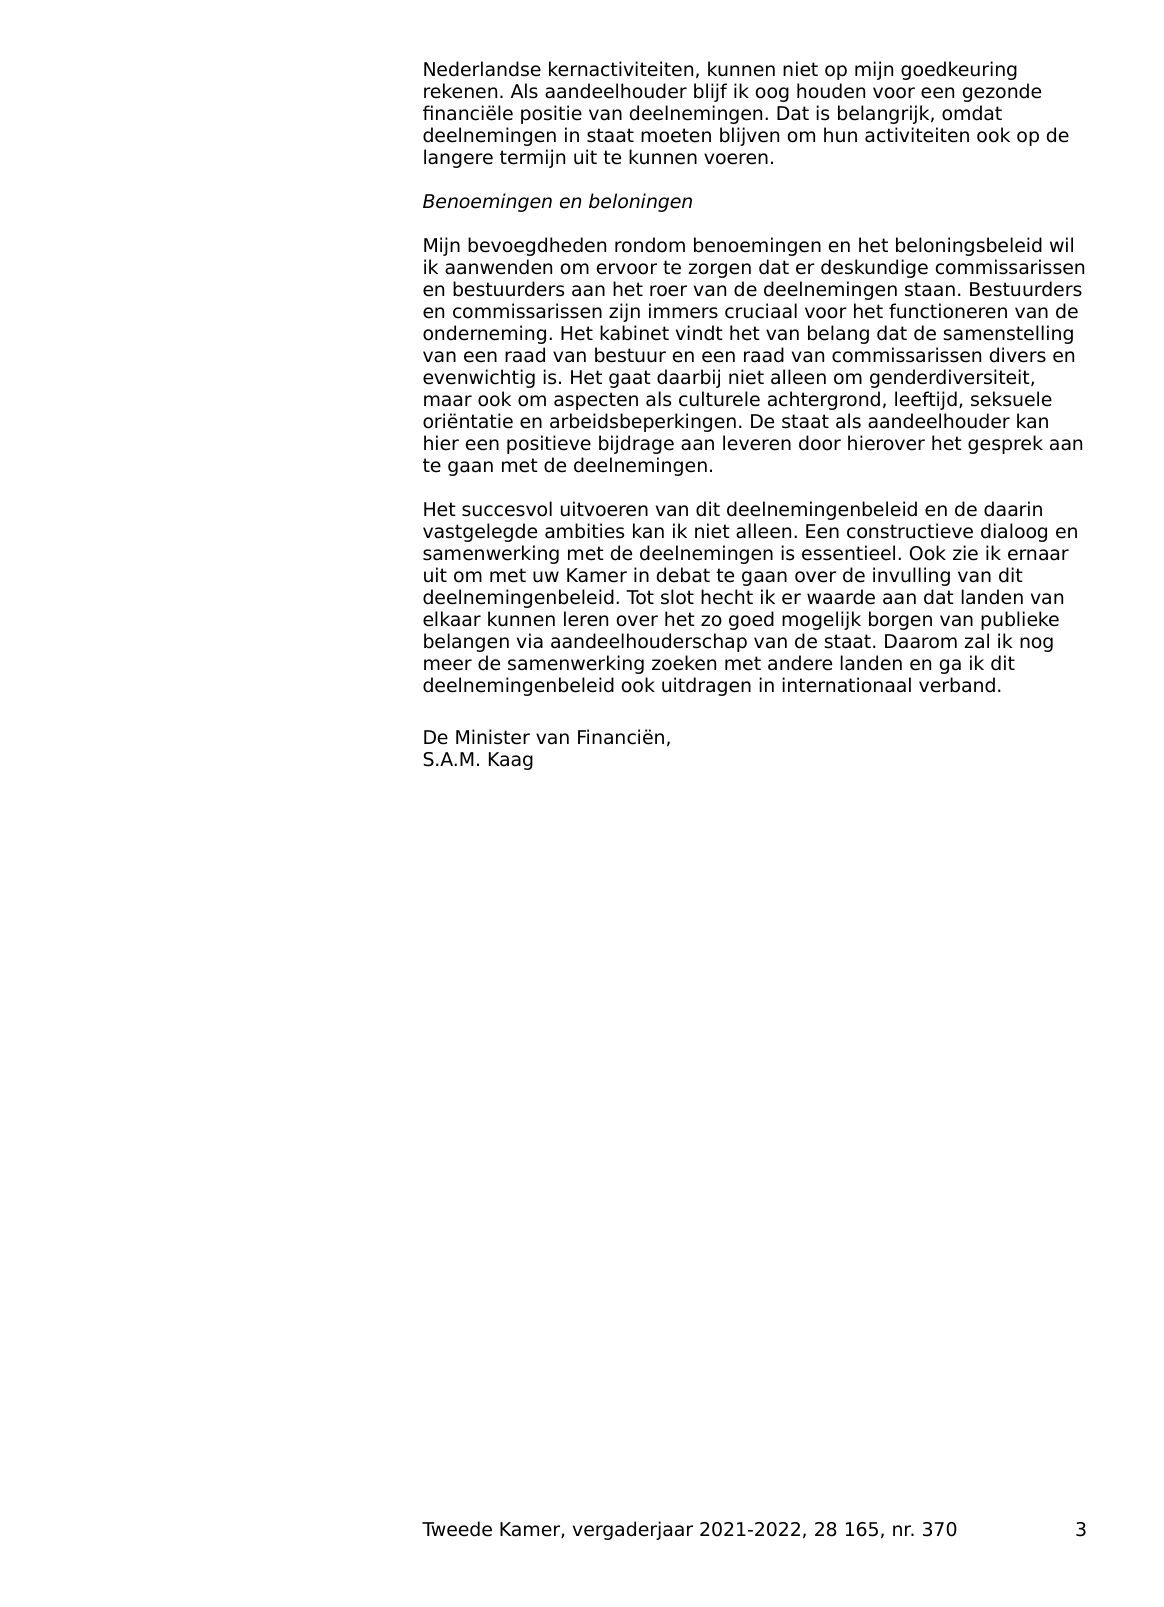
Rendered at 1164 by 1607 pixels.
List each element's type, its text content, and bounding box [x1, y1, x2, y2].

text Nederlandse kernactiviteiten, kunnen niet op mijn goedkeuring rekenen. Als aandeelhouder blijf ik oog houden voor een gezonde financiële positie van deelnemingen. Dat is belangrijk, omdat deelnemingen in staat moeten blijven om hun activiteiten ook op de langere termijn uit te kunnen voeren. [422, 59, 1087, 169]
subtitle Benoemingen en beloningen [422, 191, 1087, 213]
text Het succesvol uitvoeren van dit deelnemingenbeleid en de daarin vastgelegde ambities kan ik niet alleen. Een constructieve dialoog en samenwerking met de deelnemingen is essentieel. Ook zie ik ernaar uit om met uw Kamer in debat te gaan over de invulling van dit deelnemingenbeleid. Tot slot hecht ik er waarde aan dat landen van elkaar kunnen leren over het zo goed mogelijk borgen van publieke belangen via aandeelhouderschap van de staat. Daarom zal ik nog meer de samenwerking zoeken met andere landen en ga ik dit deelnemingenbeleid ook uitdragen in internationaal verband. [422, 499, 1087, 697]
text Mijn bevoegdheden rondom benoemingen en het beloningsbeleid wil ik aanwenden om ervoor te zorgen dat er deskundige commissarissen en bestuurders aan het roer van de deelnemingen staan. Bestuurders en commissarissen zijn immers cruciaal voor het functioneren van de onderneming. Het kabinet vindt het van belang dat de samenstelling van een raad van bestuur en een raad van commissarissen divers en evenwichtig is. Het gaat daarbij niet alleen om genderdiversiteit, maar ook om aspecten als culturele achtergrond, leeftijd, seksuele oriëntatie en arbeidsbeperkingen. De staat als aandeelhouder kan hier een positieve bijdrage aan leveren door hierover het gesprek aan te gaan met de deelnemingen. [422, 235, 1087, 477]
text De Minister van Financiën, S.A.M. Kaag [422, 727, 1087, 771]
